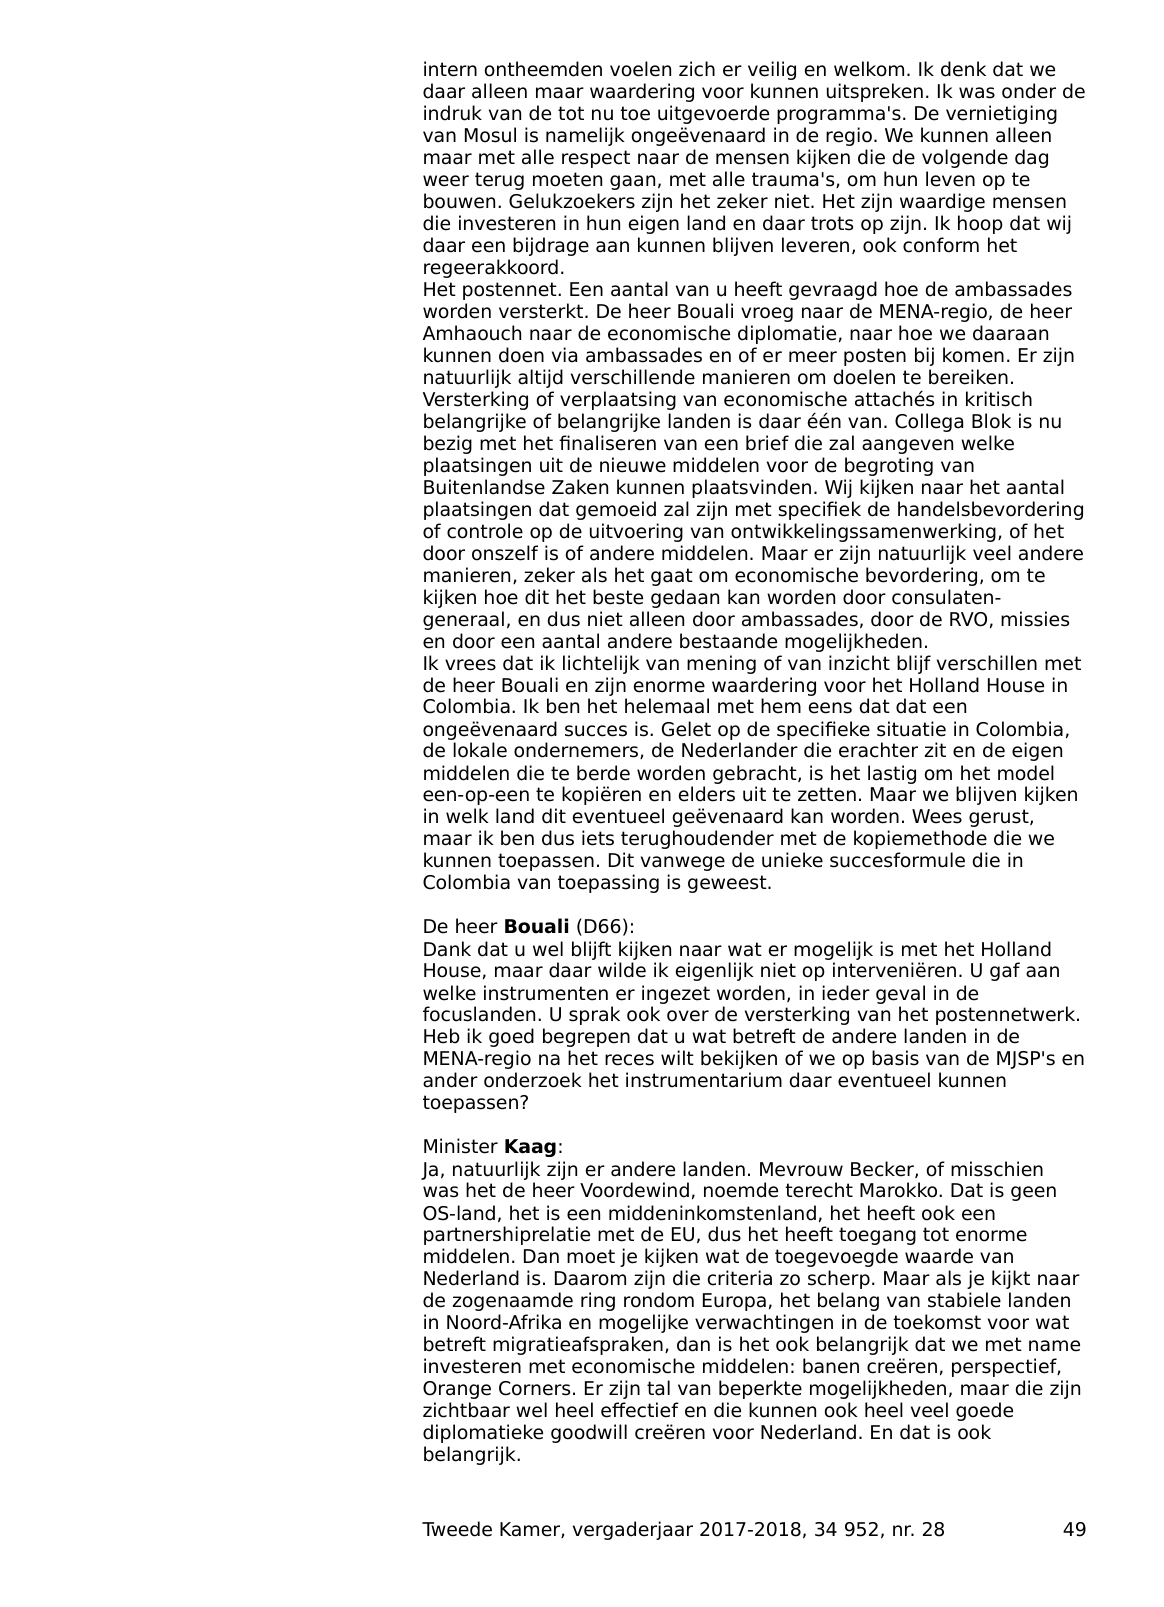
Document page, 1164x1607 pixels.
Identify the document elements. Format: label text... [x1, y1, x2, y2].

text intern ontheemden voelen zich er veilig en welkom. Ik denk dat we daar alleen maar waardering voor kunnen uitspreken. Ik was onder de indruk van de tot nu toe uitgevoerde programma's. De vernietiging van Mosul is namelijk ongeëvenaard in de regio. We kunnen alleen maar met alle respect naar de mensen kijken die de volgende dag weer terug moeten gaan, met alle trauma's, om hun leven op te bouwen. Gelukzoekers zijn het zeker niet. Het zijn waardige mensen die investeren in hun eigen land en daar trots op zijn. Ik hoop dat wij daar een bijdrage aan kunnen blijven leveren, ook conform het regeerakkoord. [422, 59, 1087, 279]
text Minister Kaag: [422, 1136, 1087, 1158]
text De heer Bouali (D66): [422, 916, 1087, 938]
text Ik vrees dat ik lichtelijk van mening of van inzicht blijf verschillen met de heer Bouali en zijn enorme waardering voor het Holland House in Colombia. Ik ben het helemaal met hem eens dat dat een ongeëvenaard succes is. Gelet op de specifieke situatie in Colombia, de lokale ondernemers, de Nederlander die erachter zit en de eigen middelen die te berde worden gebracht, is het lastig om het model een-op-een te kopiëren en elders uit te zetten. Maar we blijven kijken in welk land dit eventueel geëvenaard kan worden. Wees gerust, maar ik ben dus iets terughoudender met de kopiemethode die we kunnen toepassen. Dit vanwege de unieke succesformule die in Colombia van toepassing is geweest. [422, 652, 1087, 894]
text Het postennet. Een aantal van u heeft gevraagd hoe de ambassades worden versterkt. De heer Bouali vroeg naar de MENA-regio, de heer Amhaouch naar de economische diplomatie, naar hoe we daaraan kunnen doen via ambassades en of er meer posten bij komen. Er zijn natuurlijk altijd verschillende manieren om doelen te bereiken. Versterking of verplaatsing van economische attachés in kritisch belangrijke of belangrijke landen is daar één van. Collega Blok is nu bezig met het finaliseren van een brief die zal aangeven welke plaatsingen uit de nieuwe middelen voor de begroting van Buitenlandse Zaken kunnen plaatsvinden. Wij kijken naar het aantal plaatsingen dat gemoeid zal zijn met specifiek de handelsbevordering of controle op de uitvoering van ontwikkelingssamenwerking, of het door onszelf is of andere middelen. Maar er zijn natuurlijk veel andere manieren, zeker als het gaat om economische bevordering, om te kijken hoe dit het beste gedaan kan worden door consulaten-generaal, en dus niet alleen door ambassades, door de RVO, missies en door een aantal andere bestaande mogelijkheden. [422, 279, 1087, 652]
text Ja, natuurlijk zijn er andere landen. Mevrouw Becker, of misschien was het de heer Voordewind, noemde terecht Marokko. Dat is geen OS-land, het is een middeninkomstenland, het heeft ook een partnershiprelatie met de EU, dus het heeft toegang tot enorme middelen. Dan moet je kijken wat de toegevoegde waarde van Nederland is. Daarom zijn die criteria zo scherp. Maar als je kijkt naar de zogenaamde ring rondom Europa, het belang van stabiele landen in Noord-Afrika en mogelijke verwachtingen in de toekomst voor wat betreft migratieafspraken, dan is het ook belangrijk dat we met name investeren met economische middelen: banen creëren, perspectief, Orange Corners. Er zijn tal van beperkte mogelijkheden, maar die zijn zichtbaar wel heel effectief en die kunnen ook heel veel goede diplomatieke goodwill creëren voor Nederland. En dat is ook belangrijk. [422, 1158, 1087, 1466]
text Dank dat u wel blijft kijken naar wat er mogelijk is met het Holland House, maar daar wilde ik eigenlijk niet op interveniëren. U gaf aan welke instrumenten er ingezet worden, in ieder geval in de focuslanden. U sprak ook over de versterking van het postennetwerk. Heb ik goed begrepen dat u wat betreft de andere landen in de MENA-regio na het reces wilt bekijken of we op basis van de MJSP's en ander onderzoek het instrumentarium daar eventueel kunnen toepassen? [422, 938, 1087, 1114]
